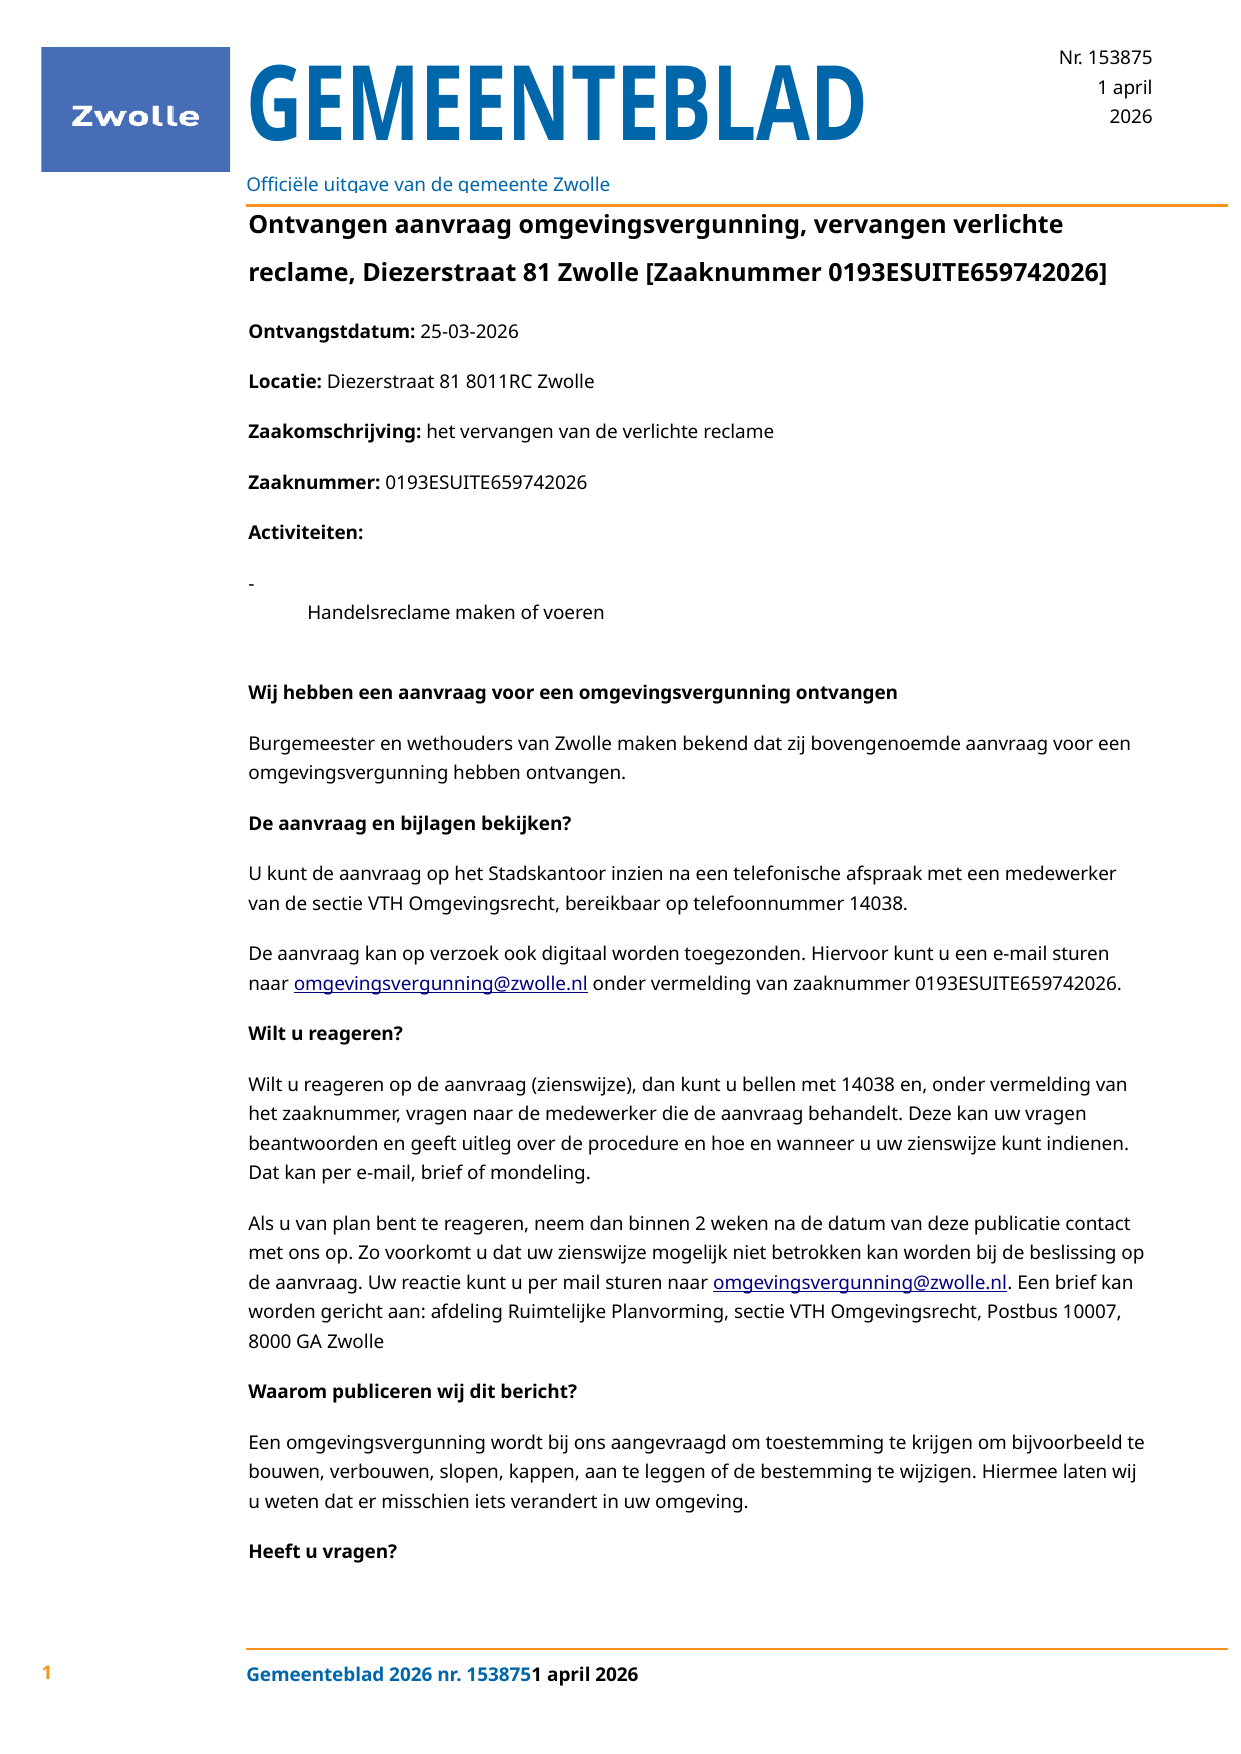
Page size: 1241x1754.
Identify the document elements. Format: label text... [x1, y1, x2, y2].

text Een omgevingsvergunning wordt bij ons aangevraagd om toestemming te krijgen om bijvoorbeeld te bouwen, verbouwen, slopen, kappen, aan te leggen of de bestemming te wijzigen. Hiermee laten wij u weten dat er misschien iets verandert in uw omgeving. [248, 1429, 1152, 1514]
text De aanvraag en bijlagen bekijken? [248, 810, 1152, 836]
text Locatie: Diezerstraat 81 8011RC Zwolle [248, 368, 1152, 394]
text Wilt u reageren op de aanvraag (zienswijze), dan kunt u bellen met 14038 en, onder vermelding van het zaaknummer, vragen naar de medewerker die de aanvraag behandelt. Deze kan uw vragen beantwoorden en geeft uitleg over de procedure en hoe en wanneer u uw zienswijze kunt indienen. Dat kan per e-mail, brief of mondeling. [248, 1071, 1152, 1185]
text Zaakomschrijving: het vervangen van de verlichte reclame [248, 419, 1152, 444]
text Ontvangen aanvraag omgevingsvergunning, vervangen verlichte reclame, Diezerstraat 81 Zwolle [Zaaknummer 0193ESUITE659742026] [248, 207, 1152, 288]
text Activiteiten: [248, 519, 1152, 545]
text Zaaknummer: 0193ESUITE659742026 [248, 469, 1152, 495]
text Als u van plan bent te reageren, neem dan binnen 2 weken na de datum van deze publicatie contact met ons op. Zo voorkomt u dat uw zienswijze mogelijk niet betrokken kan worden bij de beslissing op de aanvraag. Uw reactie kunt u per mail sturen naar omgevingsvergunning@zwolle.nl. Een brief kan worden gericht aan: afdeling Ruimtelijke Planvorming, sectie VTH Omgevingsrecht, Postbus 10007, 8000 GA Zwolle [248, 1210, 1152, 1354]
picture [41, 47, 231, 172]
text U kunt de aanvraag op het Stadskantoor inzien na een telefonische afspraak met een medewerker van de sectie VTH Omgevingsrecht, bereikbaar op telefoonnummer 14038. [248, 860, 1152, 916]
text Wij hebben een aanvraag voor een omgevingsvergunning ontvangen [248, 679, 1152, 705]
text Waarom publiceren wij dit bericht? [248, 1379, 1152, 1404]
text Wilt u reageren? [248, 1020, 1152, 1046]
text De aanvraag kan op verzoek ook digitaal worden toegezonden. Hiervoor kunt u een e-mail sturen naar omgevingsvergunning@zwolle.nl onder vermelding van zaaknummer 0193ESUITE659742026. [248, 940, 1152, 996]
list Handelsreclame maken of voeren [248, 599, 1152, 625]
text Burgemeester en wethouders van Zwolle maken bekend dat zij bovengenoemde aanvraag voor een omgevingsvergunning hebben ontvangen. [248, 730, 1152, 785]
text Heeft u vragen? [248, 1539, 1152, 1564]
text Ontvangstdatum: 25-03-2026 [248, 318, 1152, 344]
